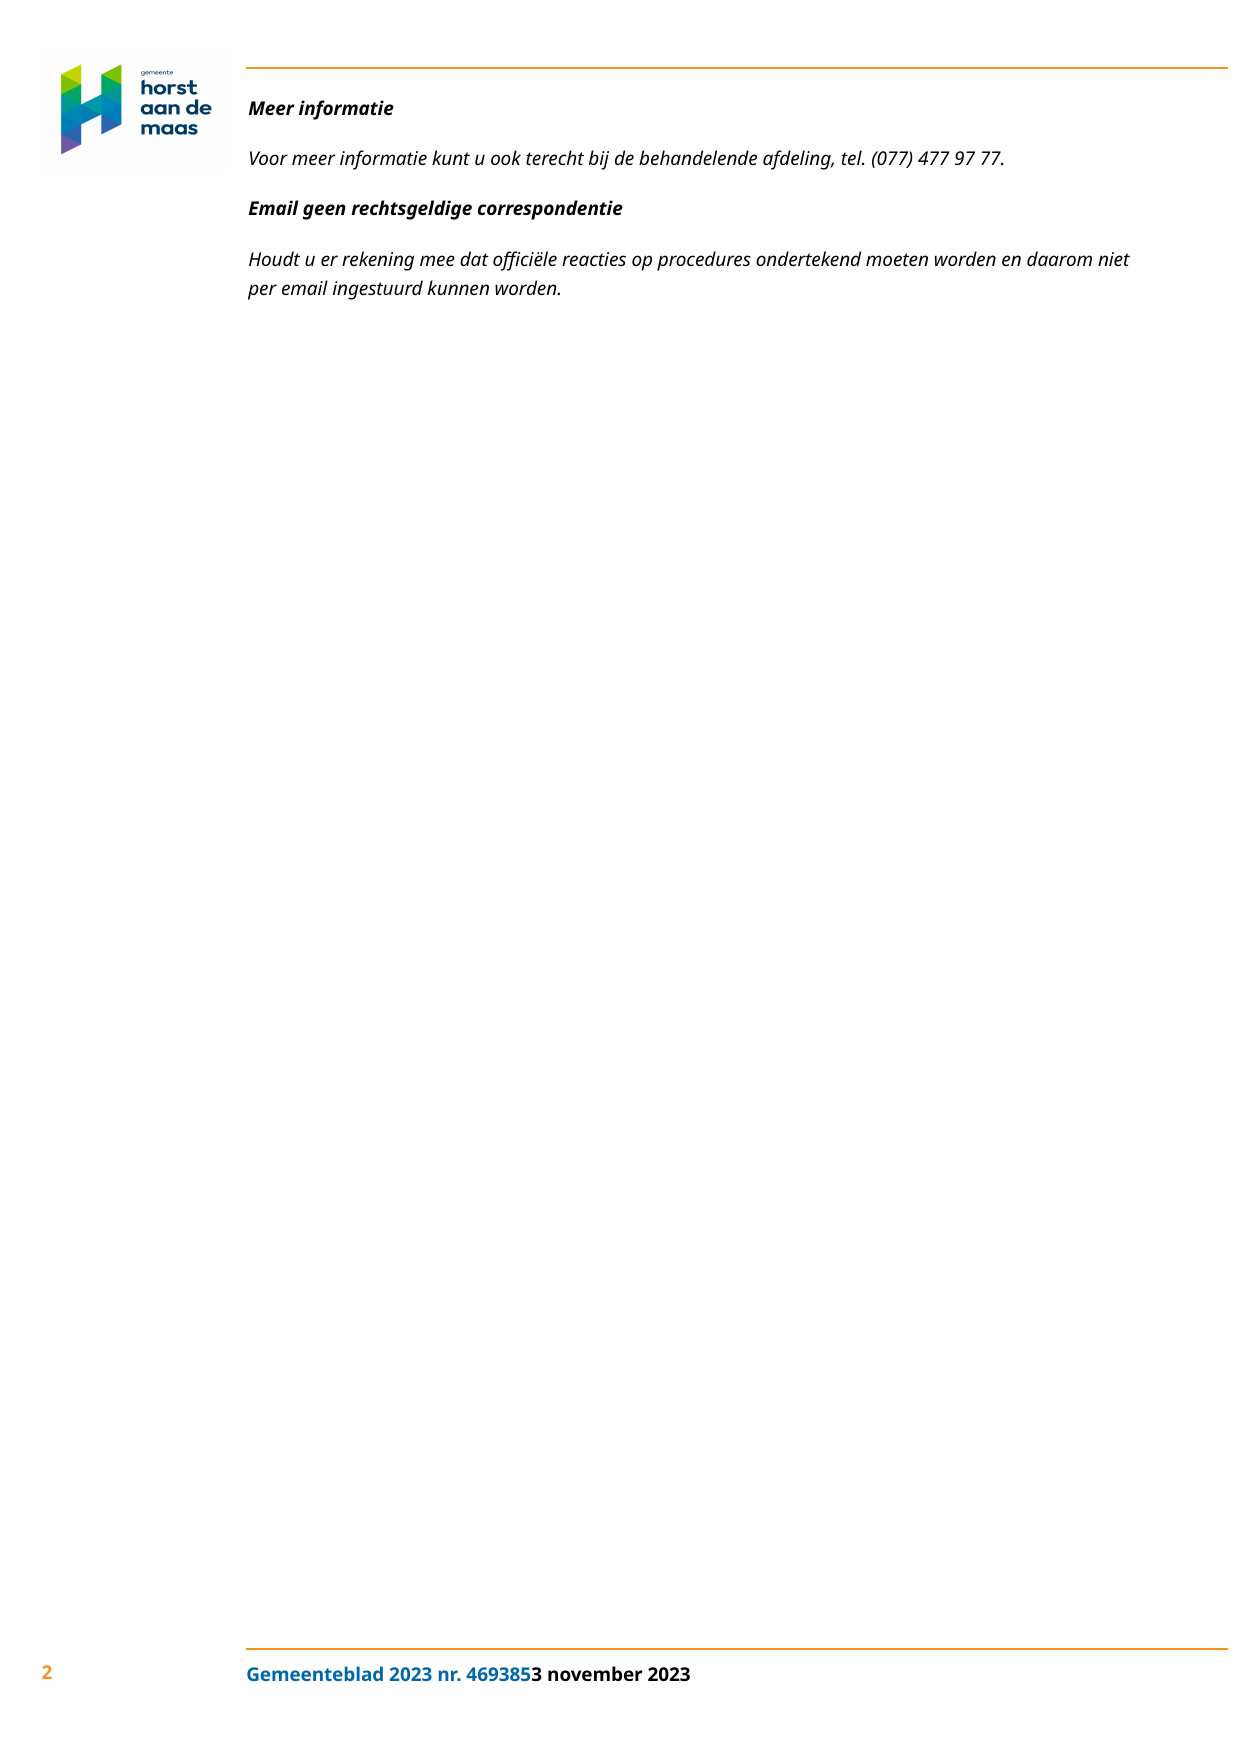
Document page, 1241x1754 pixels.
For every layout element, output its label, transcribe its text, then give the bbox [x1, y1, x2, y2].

text Email geen rechtsgeldige correspondentie [248, 196, 1152, 221]
text Meer informatie [248, 95, 1152, 121]
text Houdt u er rekening mee dat officiële reacties op procedures ondertekend moeten worden en daarom niet per email ingestuurd kunnen worden. [248, 246, 1152, 301]
text Voor meer informatie kunt u ook terecht bij de behandelende afdeling, tel. (077) 477 97 77. [248, 145, 1152, 171]
picture [41, 47, 231, 172]
